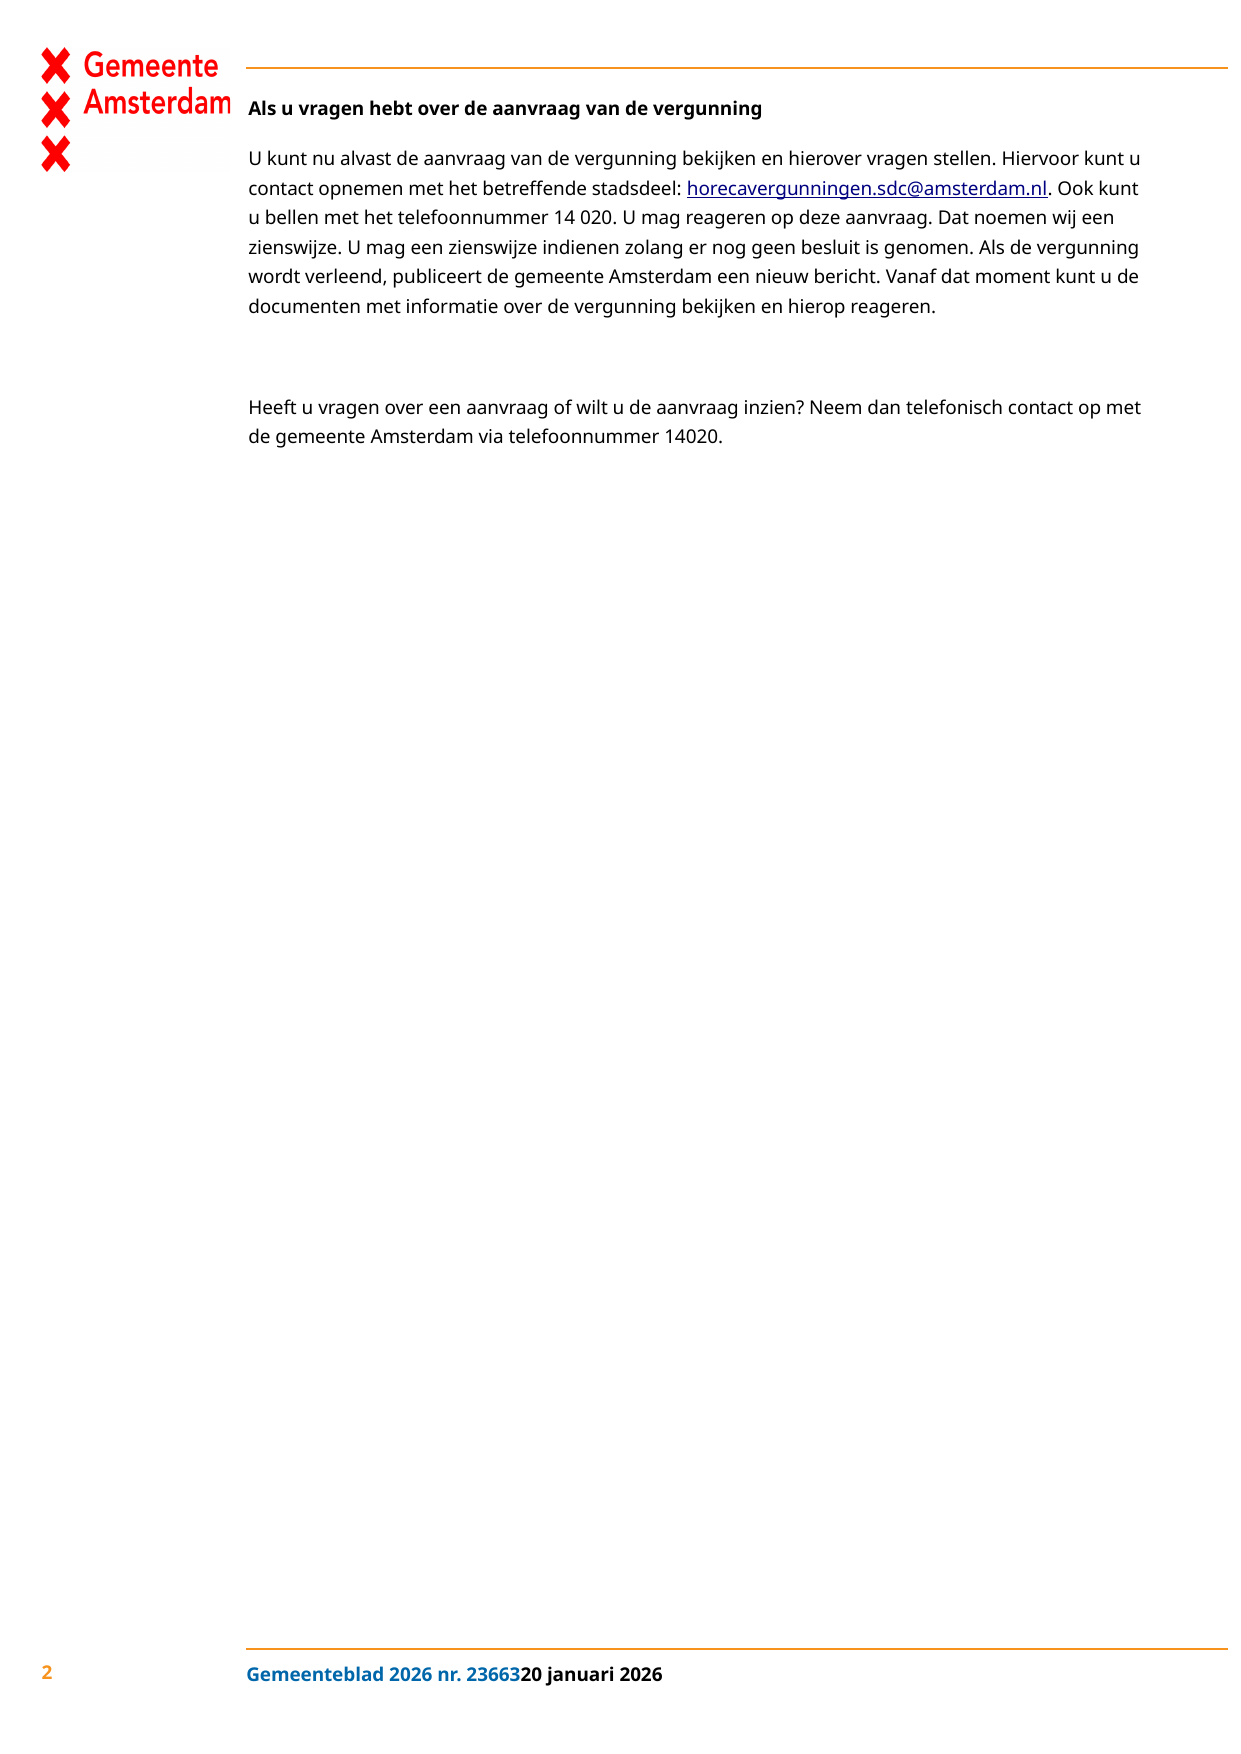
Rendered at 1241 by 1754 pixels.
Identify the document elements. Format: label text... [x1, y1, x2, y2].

text Heeft u vragen over een aanvraag of wilt u de aanvraag inzien? Neem dan telefonisch contact op met de gemeente Amsterdam via telefoonnummer 14020. [248, 394, 1152, 449]
text U kunt nu alvast de aanvraag van de vergunning bekijken en hierover vragen stellen. Hiervoor kunt u contact opnemen met het betreffende stadsdeel: horecavergunningen.sdc@amsterdam.nl. Ook kunt u bellen met het telefoonnummer 14 020. U mag reageren op deze aanvraag. Dat noemen wij een zienswijze. U mag een zienswijze indienen zolang er nog geen besluit is genomen. Als de vergunning wordt verleend, publiceert de gemeente Amsterdam een nieuw bericht. Vanaf dat moment kunt u de documenten met informatie over de vergunning bekijken en hierop reageren. [248, 145, 1152, 319]
picture [41, 47, 231, 172]
text Als u vragen hebt over de aanvraag van de vergunning [248, 95, 1152, 121]
